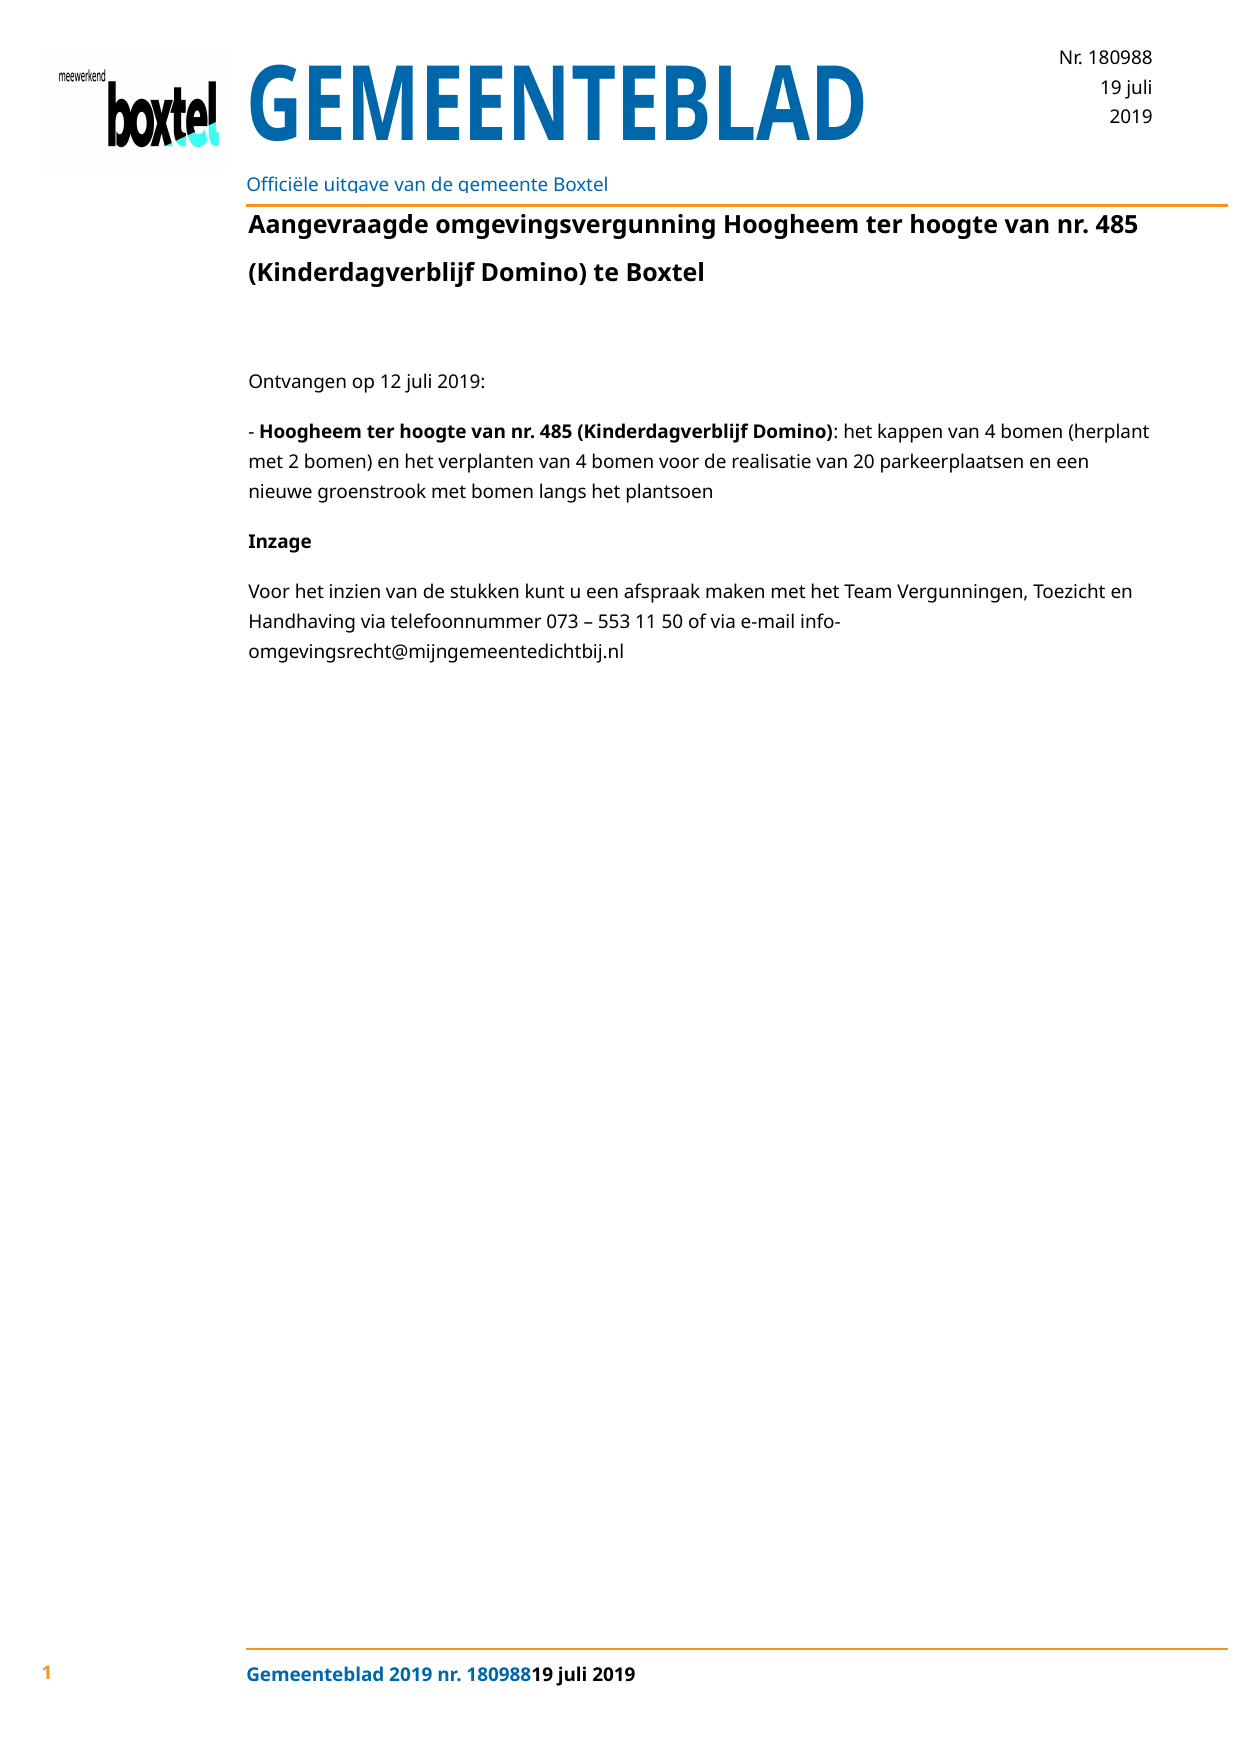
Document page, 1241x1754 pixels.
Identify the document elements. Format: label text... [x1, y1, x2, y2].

picture [41, 47, 231, 172]
text Aangevraagde omgevingsvergunning Hoogheem ter hoogte van nr. 485 (Kinderdagverblijf Domino) te Boxtel [248, 207, 1152, 288]
text Voor het inzien van de stukken kunt u een afspraak maken met het Team Vergunningen, Toezicht en Handhaving via telefoonnummer 073 – 553 11 50 of via e-mail info-omgevingsrecht@mijngemeentedichtbij.nl [248, 579, 1152, 664]
text - Hoogheem ter hoogte van nr. 485 (Kinderdagverblijf Domino): het kappen van 4 bomen (herplant met 2 bomen) en het verplanten van 4 bomen voor de realisatie van 20 parkeerplaatsen en een nieuwe groenstrook met bomen langs het plantsoen [248, 419, 1152, 504]
text Ontvangen op 12 juli 2019: [248, 368, 1152, 394]
text Inzage [248, 528, 1152, 554]
